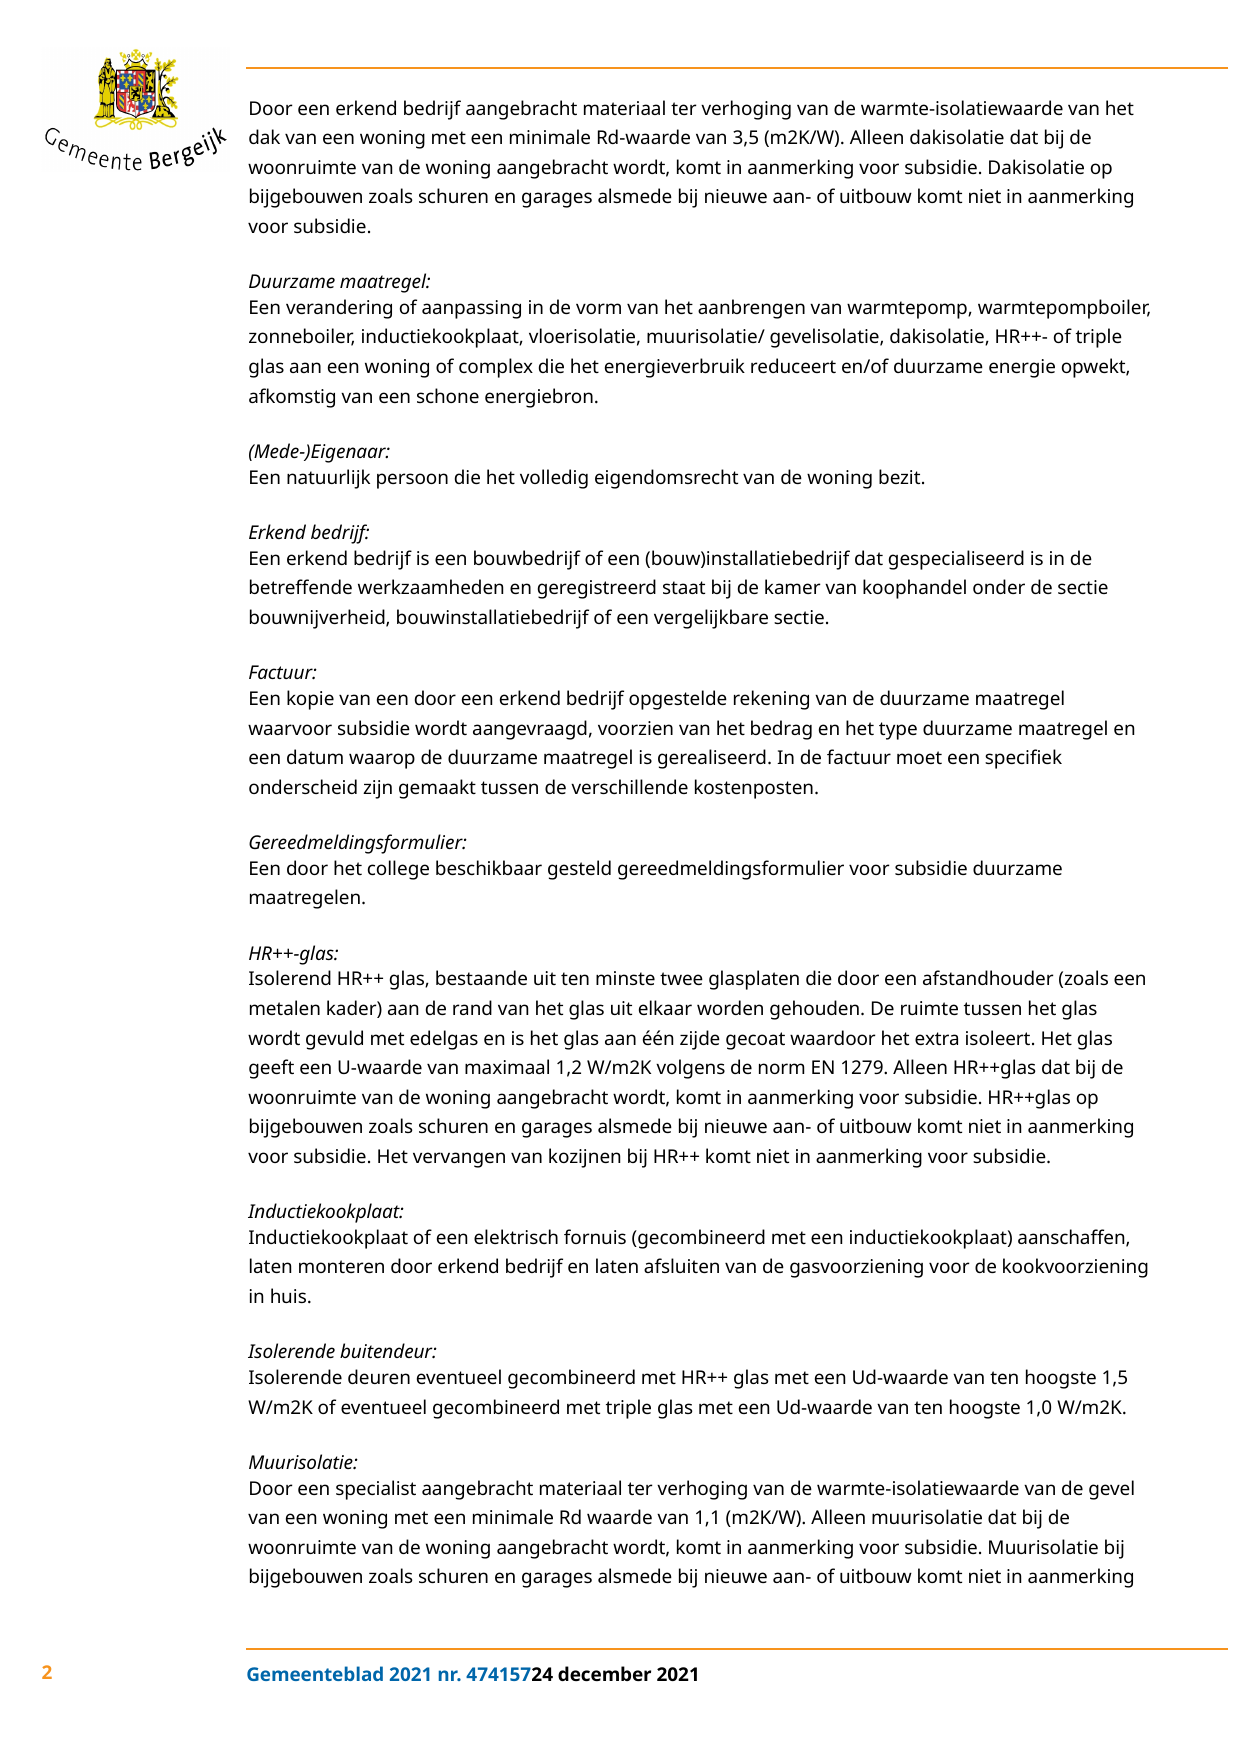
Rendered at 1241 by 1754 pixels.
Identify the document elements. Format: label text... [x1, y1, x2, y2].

text Isolerende buitendeur: [248, 1339, 1152, 1364]
text Een verandering of aanpassing in de vorm van het aanbrengen van warmtepomp, warmtepompboiler, zonneboiler, inductiekookplaat, vloerisolatie, muurisolatie/ gevelisolatie, dakisolatie, HR++- of triple glas aan een woning of complex die het energieverbruik reduceert en/of duurzame energie opwekt, afkomstig van een schone energiebron. [248, 294, 1152, 409]
text Inductiekookplaat: [248, 1198, 1152, 1224]
text Inductiekookplaat of een elektrisch fornuis (gecombineerd met een inductiekookplaat) aanschaffen, laten monteren door erkend bedrijf en laten afsluiten van de gasvoorziening voor de kookvoorziening in huis. [248, 1224, 1152, 1309]
text Door een erkend bedrijf aangebracht materiaal ter verhoging van de warmte-isolatiewaarde van het dak van een woning met een minimale Rd-waarde van 3,5 (m2K/W). Alleen dakisolatie dat bij de woonruimte van de woning aangebracht wordt, komt in aanmerking voor subsidie. Dakisolatie op bijgebouwen zoals schuren en garages alsmede bij nieuwe aan- of uitbouw komt niet in aanmerking voor subsidie. [248, 95, 1152, 239]
text Muurisolatie: [248, 1449, 1152, 1475]
text Door een specialist aangebracht materiaal ter verhoging van de warmte-isolatiewaarde van de gevel van een woning met een minimale Rd waarde van 1,1 (m2K/W). Alleen muurisolatie dat bij de woonruimte van de woning aangebracht wordt, komt in aanmerking voor subsidie. Muurisolatie bij bijgebouwen zoals schuren en garages alsmede bij nieuwe aan- of uitbouw komt niet in aanmerking [248, 1475, 1152, 1589]
text Factuur: [248, 659, 1152, 685]
text Isolerend HR++ glas, bestaande uit ten minste twee glasplaten die door een afstandhouder (zoals een metalen kader) aan de rand van het glas uit elkaar worden gehouden. De ruimte tussen het glas wordt gevuld met edelgas en is het glas aan één zijde gecoat waardoor het extra isoleert. Het glas geeft een U-waarde van maximaal 1,2 W/m2K volgens de norm EN 1279. Alleen HR++glas dat bij de woonruimte van de woning aangebracht wordt, komt in aanmerking voor subsidie. HR++glas op bijgebouwen zoals schuren en garages alsmede bij nieuwe aan- of uitbouw komt niet in aanmerking voor subsidie. Het vervangen van kozijnen bij HR++ komt niet in aanmerking voor subsidie. [248, 966, 1152, 1169]
text Isolerende deuren eventueel gecombineerd met HR++ glas met een Ud-waarde van ten hoogste 1,5 W/m2K of eventueel gecombineerd met triple glas met een Ud-waarde van ten hoogste 1,0 W/m2K. [248, 1364, 1152, 1420]
text Een erkend bedrijf is een bouwbedrijf of een (bouw)installatiebedrijf dat gespecialiseerd is in de betreffende werkzaamheden en geregistreerd staat bij de kamer van koophandel onder de sectie bouwnijverheid, bouwinstallatiebedrijf of een vergelijkbare sectie. [248, 545, 1152, 630]
text HR++-glas: [248, 940, 1152, 966]
text Een kopie van een door een erkend bedrijf opgestelde rekening van de duurzame maatregel waarvoor subsidie wordt aangevraagd, voorzien van het bedrag en het type duurzame maatregel en een datum waarop de duurzame maatregel is gerealiseerd. In de factuur moet een specifiek onderscheid zijn gemaakt tussen de verschillende kostenposten. [248, 685, 1152, 800]
text (Mede-)Eigenaar: [248, 438, 1152, 464]
text Gereedmeldingsformulier: [248, 829, 1152, 855]
text Duurzame maatregel: [248, 268, 1152, 294]
text Een natuurlijk persoon die het volledig eigendomsrecht van de woning bezit. [248, 464, 1152, 490]
text Erkend bedrijf: [248, 519, 1152, 545]
text Een door het college beschikbaar gesteld gereedmeldingsformulier voor subsidie duurzame maatregelen. [248, 855, 1152, 910]
picture [41, 47, 231, 172]
